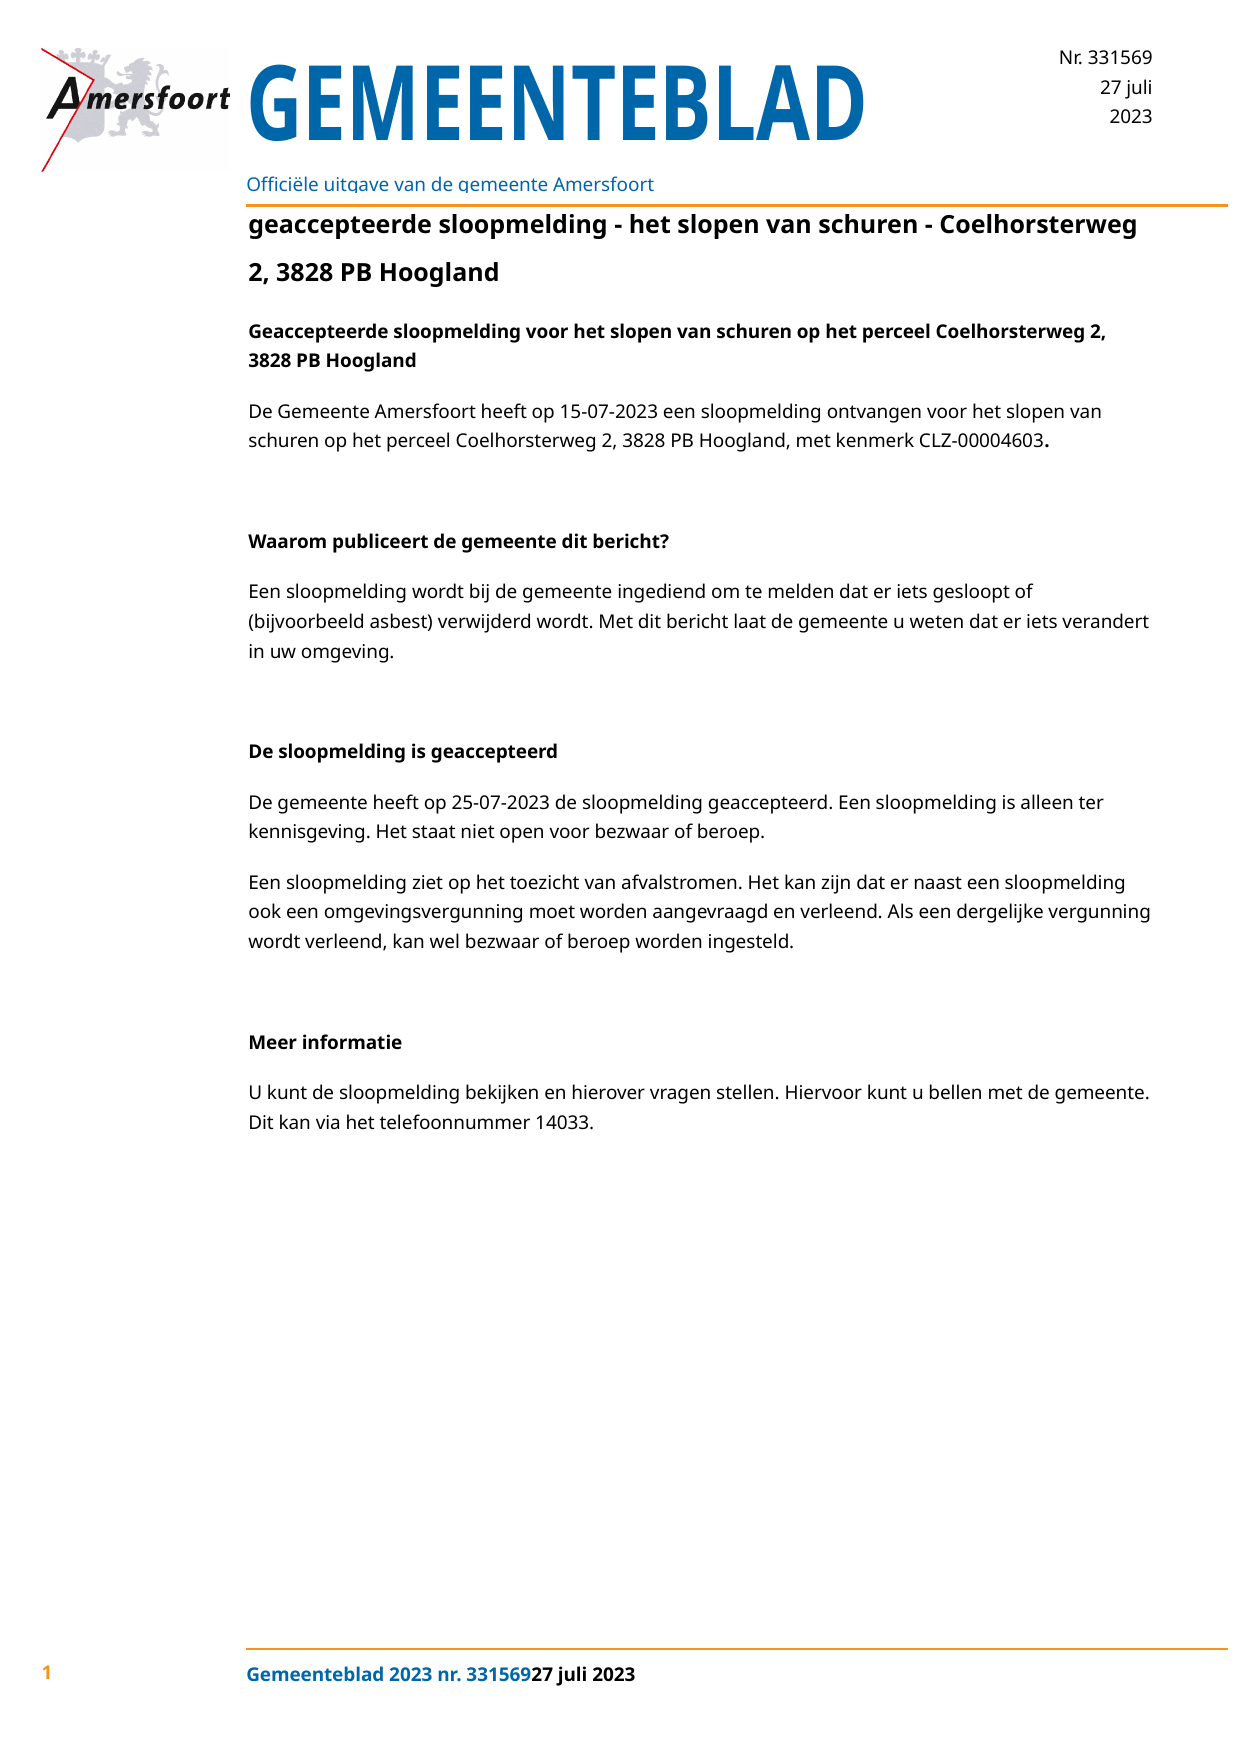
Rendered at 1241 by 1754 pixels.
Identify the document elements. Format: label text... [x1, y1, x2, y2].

text Geaccepteerde sloopmelding voor het slopen van schuren op het perceel Coelhorsterweg 2, 3828 PB Hoogland [248, 318, 1152, 373]
text De gemeente heeft op 25-07-2023 de sloopmelding geaccepteerd. Een sloopmelding is alleen ter kennisgeving. Het staat niet open voor bezwaar of beroep. [248, 789, 1152, 844]
text Een sloopmelding ziet op het toezicht van afvalstromen. Het kan zijn dat er naast een sloopmelding ook een omgevingsvergunning moet worden aangevraagd en verleend. Als een dergelijke vergunning wordt verleend, kan wel bezwaar of beroep worden ingesteld. [248, 869, 1152, 954]
text geaccepteerde sloopmelding - het slopen van schuren - Coelhorsterweg 2, 3828 PB Hoogland [248, 207, 1152, 288]
picture [41, 47, 231, 172]
text Waarom publiceert de gemeente dit bericht? [248, 528, 1152, 554]
text De sloopmelding is geaccepteerd [248, 739, 1152, 764]
text U kunt de sloopmelding bekijken en hierover vragen stellen. Hiervoor kunt u bellen met de gemeente. Dit kan via het telefoonnummer 14033. [248, 1079, 1152, 1135]
text Een sloopmelding wordt bij de gemeente ingediend om te melden dat er iets gesloopt of (bijvoorbeeld asbest) verwijderd wordt. Met dit bericht laat de gemeente u weten dat er iets verandert in uw omgeving. [248, 579, 1152, 664]
text Meer informatie [248, 1029, 1152, 1055]
text De Gemeente Amersfoort heeft op 15-07-2023 een sloopmelding ontvangen voor het slopen van schuren op het perceel Coelhorsterweg 2, 3828 PB Hoogland, met kenmerk CLZ-00004603. [248, 398, 1152, 453]
